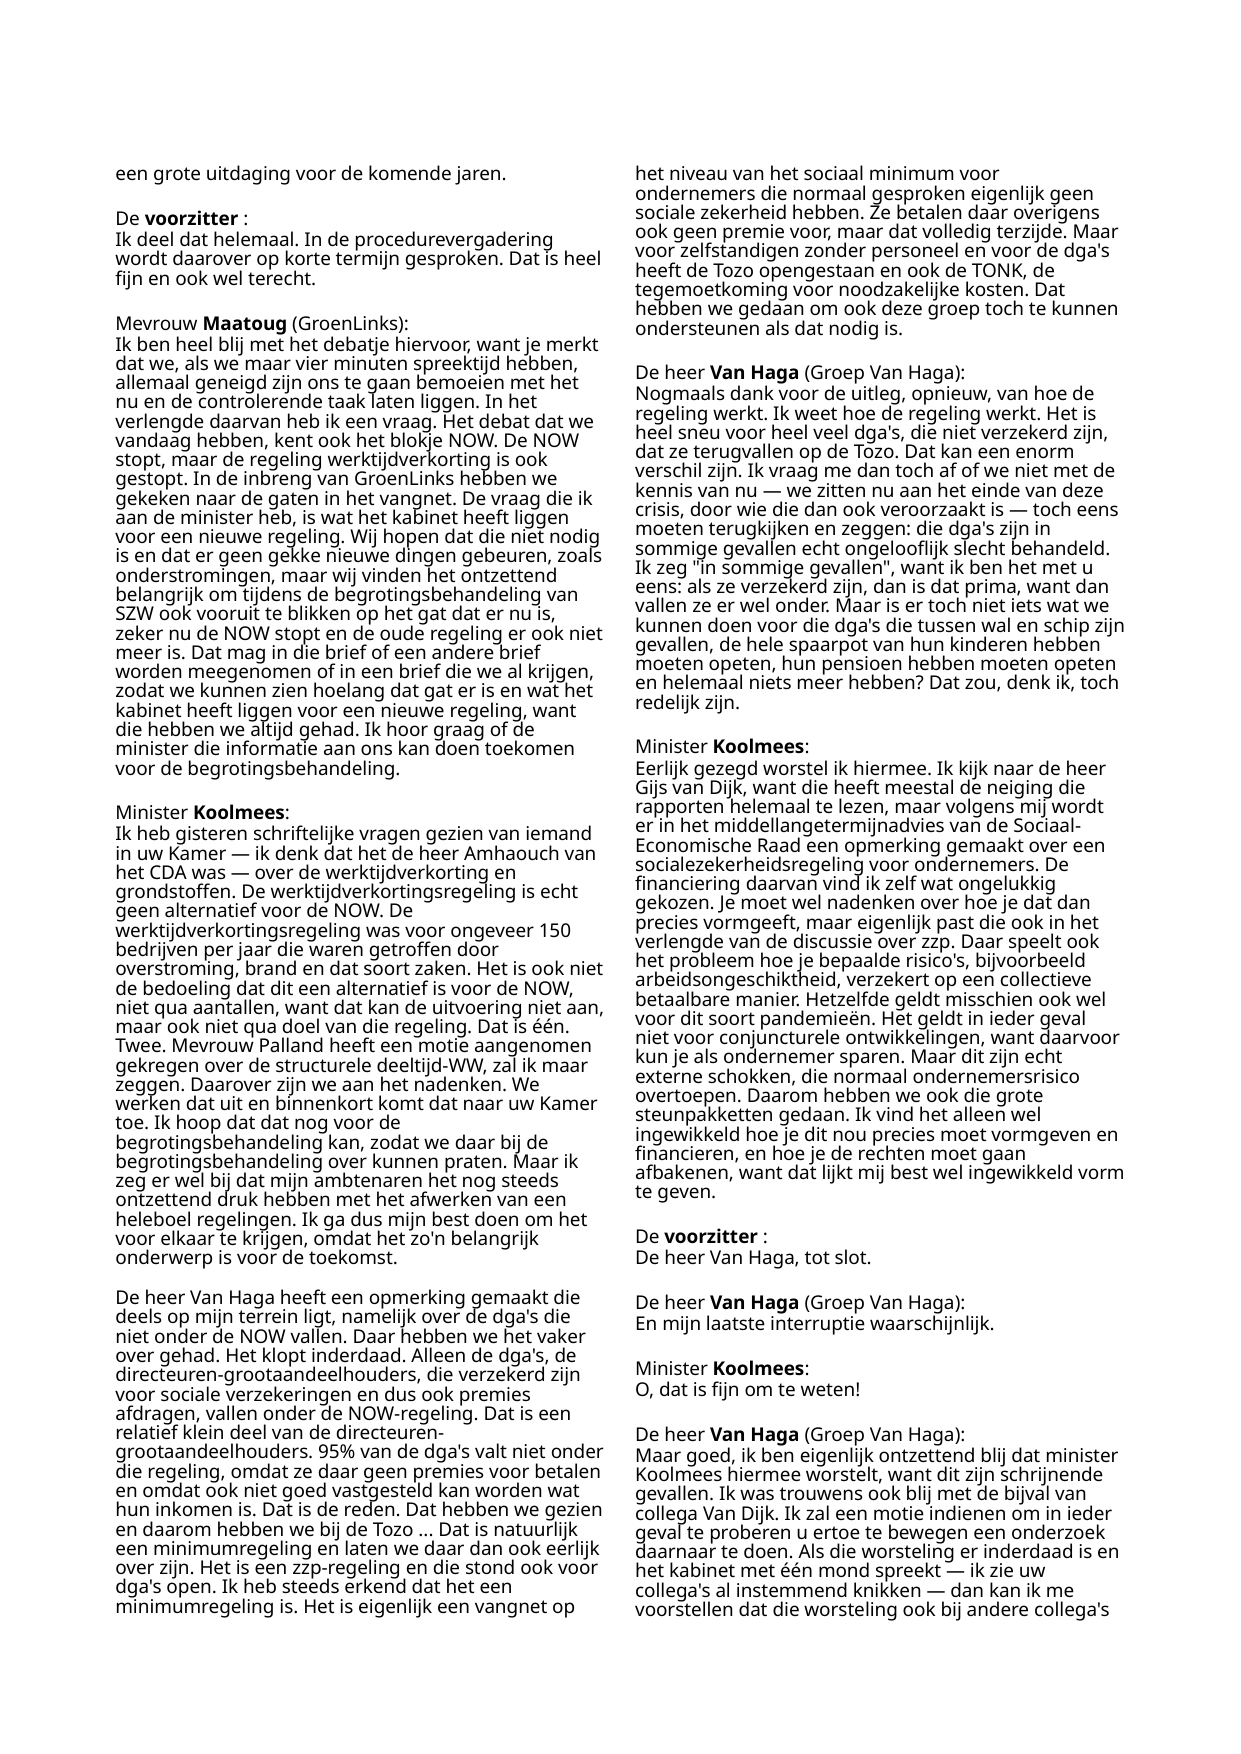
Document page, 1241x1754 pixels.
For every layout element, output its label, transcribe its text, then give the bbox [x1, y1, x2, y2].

text De heer Van Haga heeft een opmerking gemaakt die deels op mijn terrein ligt, namelijk over de dga's die niet onder de NOW vallen. Daar hebben we het vaker over gehad. Het klopt inderdaad. Alleen de dga's, de directeuren-grootaandeelhouders, die verzekerd zijn voor sociale verzekeringen en dus ook premies afdragen, vallen onder de NOW-regeling. Dat is een relatief klein deel van de directeuren-grootaandeelhouders. 95% van de dga's valt niet onder die regeling, omdat ze daar geen premies voor betalen en omdat ook niet goed vastgesteld kan worden wat hun inkomen is. Dat is de reden. Dat hebben we gezien en daarom hebben we bij de Tozo ... Dat is natuurlijk een minimumregeling en laten we daar dan ook eerlijk over zijn. Het is een zzp-regeling en die stond ook voor dga's open. Ik heb steeds erkend dat het een minimumregeling is. Het is eigenlijk een vangnet op [115, 1289, 605, 1617]
text Minister Koolmees: [635, 734, 1125, 759]
text Minister Koolmees: [115, 799, 605, 825]
text Maar goed, ik ben eigenlijk ontzettend blij dat minister Koolmees hiermee worstelt, want dit zijn schrijnende gevallen. Ik was trouwens ook blij met de bijval van collega Van Dijk. Ik zal een motie indienen om in ieder geval te proberen u ertoe te bewegen een onderzoek daarnaar te doen. Als die worsteling er inderdaad is en het kabinet met één mond spreekt — ik zie uw collega's al instemmend knikken — dan kan ik me voorstellen dat die worsteling ook bij andere collega's [635, 1447, 1125, 1620]
text het niveau van het sociaal minimum voor ondernemers die normaal gesproken eigenlijk geen sociale zekerheid hebben. Ze betalen daar overigens ook geen premie voor, maar dat volledig terzijde. Maar voor zelfstandigen zonder personeel en voor de dga's heeft de Tozo opengestaan en ook de TONK, de tegemoetkoming voor noodzakelijke kosten. Dat hebben we gedaan om ook deze groep toch te kunnen ondersteunen als dat nodig is. [635, 165, 1125, 339]
text De heer Van Haga (Groep Van Haga): [635, 1421, 1125, 1447]
text De heer Van Haga, tot slot. [635, 1249, 1125, 1268]
text O, dat is fijn om te weten! [635, 1381, 1125, 1400]
text De voorzitter : [635, 1223, 1125, 1249]
text Eerlijk gezegd worstel ik hiermee. Ik kijk naar de heer Gijs van Dijk, want die heeft meestal de neiging die rapporten helemaal te lezen, maar volgens mij wordt er in het middellangetermijnadvies van de Sociaal-Economische Raad een opmerking gemaakt over een socialezekerheidsregeling voor ondernemers. De financiering daarvan vind ik zelf wat ongelukkig gekozen. Je moet wel nadenken over hoe je dat dan precies vormgeeft, maar eigenlijk past die ook in het verlengde van de discussie over zzp. Daar speelt ook het probleem hoe je bepaalde risico's, bijvoorbeeld arbeidsongeschiktheid, verzekert op een collectieve betaalbare manier. Hetzelfde geldt misschien ook wel voor dit soort pandemieën. Het geldt in ieder geval niet voor conjuncturele ontwikkelingen, want daarvoor kun je als ondernemer sparen. Maar dit zijn echt externe schokken, die normaal ondernemersrisico overtoepen. Daarom hebben we ook die grote steunpakketten gedaan. Ik vind het alleen wel ingewikkeld hoe je dit nou precies moet vormgeven en financieren, en hoe je de rechten moet gaan afbakenen, want dat lijkt mij best wel ingewikkeld vorm te geven. [635, 759, 1125, 1203]
text De voorzitter : [115, 205, 605, 231]
text een grote uitdaging voor de komende jaren. [115, 165, 605, 184]
text Ik deel dat helemaal. In de procedurevergadering wordt daarover op korte termijn gesproken. Dat is heel fijn en ook wel terecht. [115, 231, 605, 289]
text De heer Van Haga (Groep Van Haga): [635, 359, 1125, 385]
text Nogmaals dank voor de uitleg, opnieuw, van hoe de regeling werkt. Ik weet hoe de regeling werkt. Het is heel sneu voor heel veel dga's, die niet verzekerd zijn, dat ze terugvallen op de Tozo. Dat kan een enorm verschil zijn. Ik vraag me dan toch af of we niet met de kennis van nu — we zitten nu aan het einde van deze crisis, door wie die dan ook veroorzaakt is — toch eens moeten terugkijken en zeggen: die dga's zijn in sommige gevallen echt ongelooflijk slecht behandeld. Ik zeg "in sommige gevallen", want ik ben het met u eens: als ze verzekerd zijn, dan is dat prima, want dan vallen ze er wel onder. Maar is er toch niet iets wat we kunnen doen voor die dga's die tussen wal en schip zijn gevallen, de hele spaarpot van hun kinderen hebben moeten opeten, hun pensioen hebben moeten opeten en helemaal niets meer hebben? Dat zou, denk ik, toch redelijk zijn. [635, 385, 1125, 713]
text Minister Koolmees: [635, 1355, 1125, 1381]
text Ik ben heel blij met het debatje hiervoor, want je merkt dat we, als we maar vier minuten spreektijd hebben, allemaal geneigd zijn ons te gaan bemoeien met het nu en de controlerende taak laten liggen. In het verlengde daarvan heb ik een vraag. Het debat dat we vandaag hebben, kent ook het blokje NOW. De NOW stopt, maar de regeling werktijdverkorting is ook gestopt. In de inbreng van GroenLinks hebben we gekeken naar de gaten in het vangnet. De vraag die ik aan de minister heb, is wat het kabinet heeft liggen voor een nieuwe regeling. Wij hopen dat die niet nodig is en dat er geen gekke nieuwe dingen gebeuren, zoals onderstromingen, maar wij vinden het ontzettend belangrijk om tijdens de begrotingsbehandeling van SZW ook vooruit te blikken op het gat dat er nu is, zeker nu de NOW stopt en de oude regeling er ook niet meer is. Dat mag in die brief of een andere brief worden meegenomen of in een brief die we al krijgen, zodat we kunnen zien hoelang dat gat er is en wat het kabinet heeft liggen voor een nieuwe regeling, want die hebben we altijd gehad. Ik hoor graag of de minister die informatie aan ons kan doen toekomen voor de begrotingsbehandeling. [115, 336, 605, 779]
text Mevrouw Maatoug (GroenLinks): [115, 310, 605, 336]
text Ik heb gisteren schriftelijke vragen gezien van iemand in uw Kamer — ik denk dat het de heer Amhaouch van het CDA was — over de werktijdverkorting en grondstoffen. De werktijdverkortingsregeling is echt geen alternatief voor de NOW. De werktijdverkortingsregeling was voor ongeveer 150 bedrijven per jaar die waren getroffen door overstroming, brand en dat soort zaken. Het is ook niet de bedoeling dat dit een alternatief is voor de NOW, niet qua aantallen, want dat kan de uitvoering niet aan, maar ook niet qua doel van die regeling. Dat is één. Twee. Mevrouw Palland heeft een motie aangenomen gekregen over de structurele deeltijd-WW, zal ik maar zeggen. Daarover zijn we aan het nadenken. We werken dat uit en binnenkort komt dat naar uw Kamer toe. Ik hoop dat dat nog voor de begrotingsbehandeling kan, zodat we daar bij de begrotingsbehandeling over kunnen praten. Maar ik zeg er wel bij dat mijn ambtenaren het nog steeds ontzettend druk hebben met het afwerken van een heleboel regelingen. Ik ga dus mijn best doen om het voor elkaar te krijgen, omdat het zo'n belangrijk onderwerp is voor de toekomst. [115, 825, 605, 1268]
text De heer Van Haga (Groep Van Haga): [635, 1289, 1125, 1315]
text En mijn laatste interruptie waarschijnlijk. [635, 1315, 1125, 1334]
